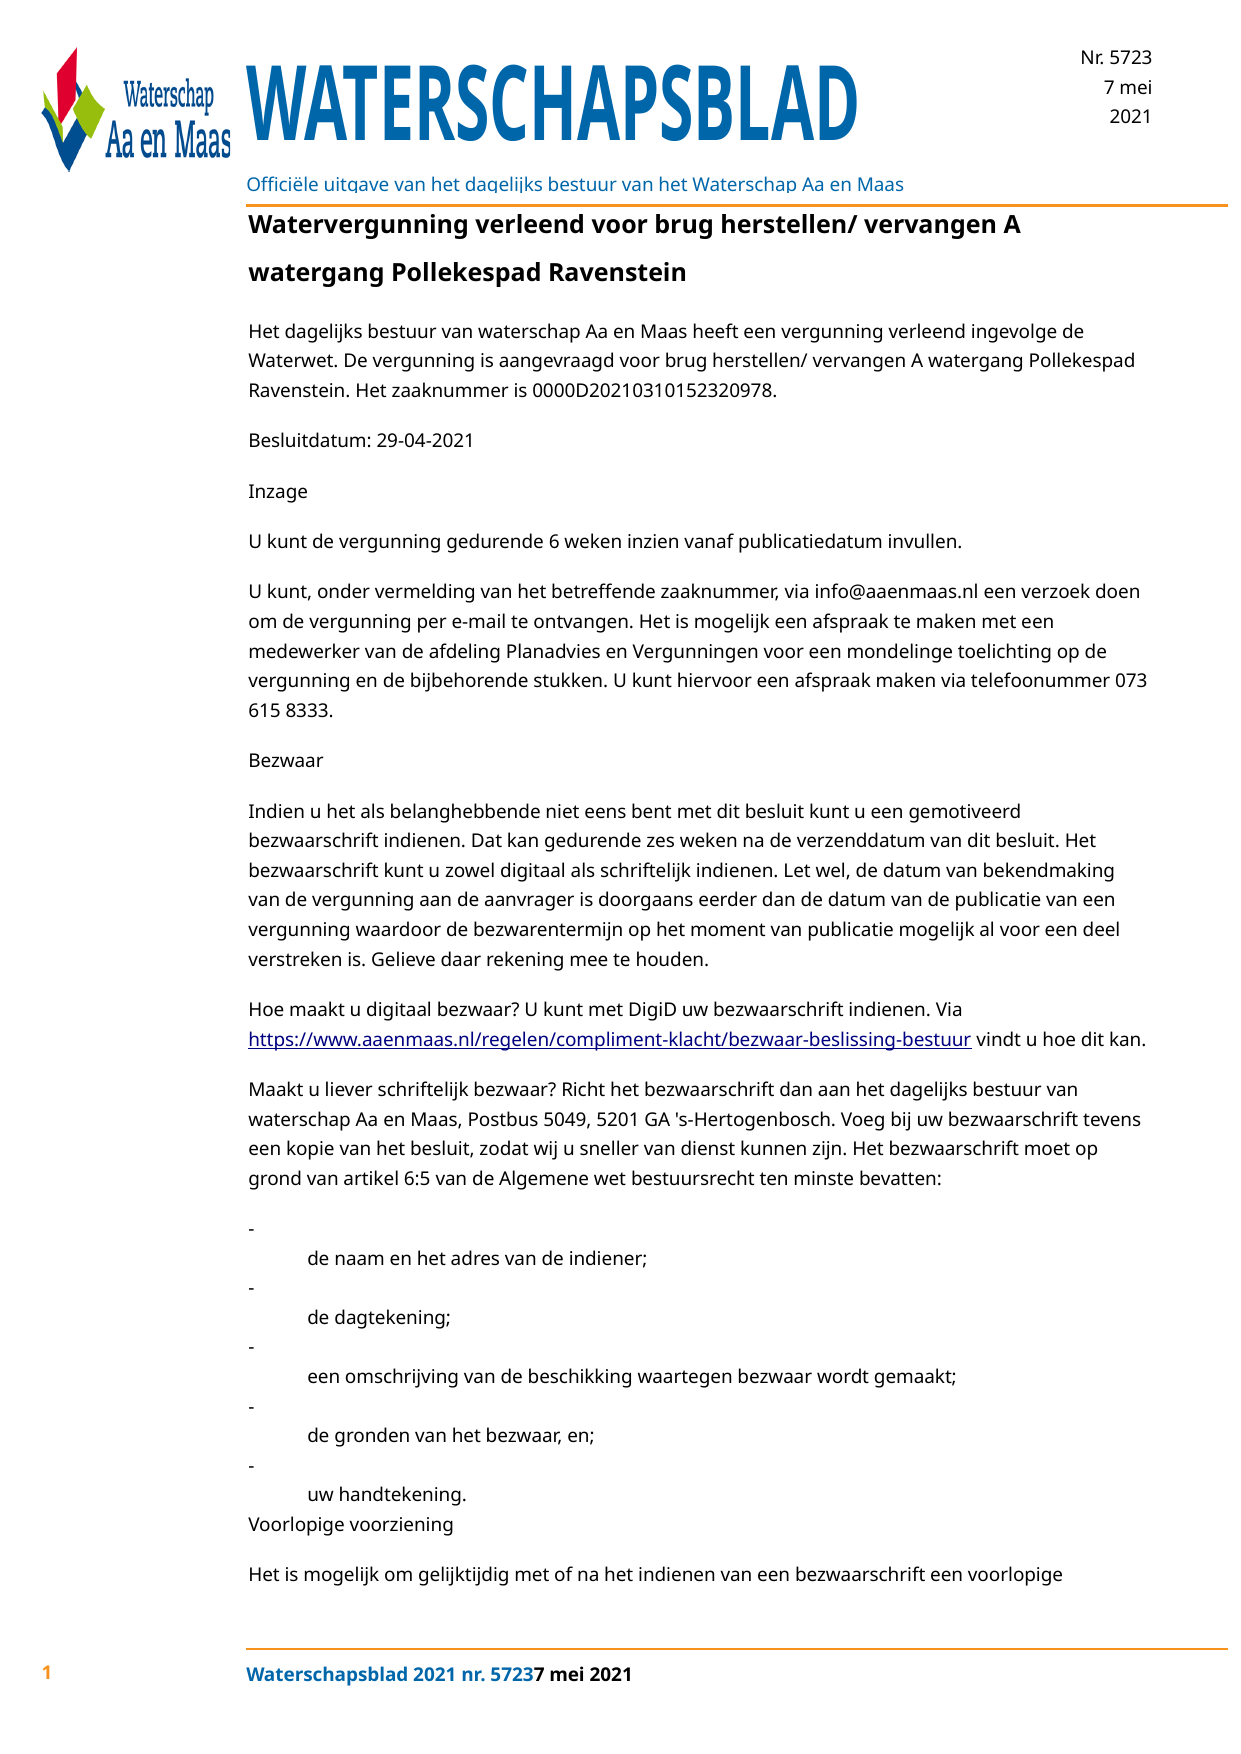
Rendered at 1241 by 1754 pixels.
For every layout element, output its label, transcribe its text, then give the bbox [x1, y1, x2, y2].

text Bezwaar [248, 747, 1152, 773]
text Het is mogelijk om gelijktijdig met of na het indienen van een bezwaarschrift een voorlopige [248, 1562, 1152, 1587]
list de dagtekening; [248, 1304, 1152, 1330]
text Maakt u liever schriftelijk bezwaar? Richt het bezwaarschrift dan aan het dagelijks bestuur van waterschap Aa en Maas, Postbus 5049, 5201 GA 's-Hertogenbosch. Voeg bij uw bezwaarschrift tevens een kopie van het besluit, zodat wij u sneller van dienst kunnen zijn. Het bezwaarschrift moet op grond van artikel 6:5 van de Algemene wet bestuursrecht ten minste bevatten: [248, 1076, 1152, 1191]
list uw handtekening. [248, 1482, 1152, 1507]
text Watervergunning verleend voor brug herstellen/ vervangen A watergang Pollekespad Ravenstein [248, 207, 1152, 288]
text Indien u het als belanghebbende niet eens bent met dit besluit kunt u een gemotiveerd bezwaarschrift indienen. Dat kan gedurende zes weken na de verzenddatum van dit besluit. Het bezwaarschrift kunt u zowel digitaal als schriftelijk indienen. Let wel, de datum van bekendmaking van de vergunning aan de aanvrager is doorgaans eerder dan de datum van de publicatie van een vergunning waardoor de bezwarentermijn op het moment van publicatie mogelijk al voor een deel verstreken is. Gelieve daar rekening mee te houden. [248, 798, 1152, 972]
list de naam en het adres van de indiener; [248, 1245, 1152, 1271]
text Besluitdatum: 29-04-2021 [248, 427, 1152, 453]
text U kunt de vergunning gedurende 6 weken inzien vanaf publicatiedatum invullen. [248, 528, 1152, 554]
list de gronden van het bezwaar, en; [248, 1422, 1152, 1448]
text Het dagelijks bestuur van waterschap Aa en Maas heeft een vergunning verleend ingevolge de Waterwet. De vergunning is aangevraagd voor brug herstellen/ vervangen A watergang Pollekespad Ravenstein. Het zaaknummer is 0000D20210310152320978. [248, 318, 1152, 403]
list een omschrijving van de beschikking waartegen bezwaar wordt gemaakt; [248, 1363, 1152, 1389]
picture [41, 47, 231, 172]
text U kunt, onder vermelding van het betreffende zaaknummer, via info@aaenmaas.nl een verzoek doen om de vergunning per e-mail te ontvangen. Het is mogelijk een afspraak te maken met een medewerker van de afdeling Planadvies en Vergunningen voor een mondelinge toelichting op de vergunning en de bijbehorende stukken. U kunt hiervoor een afspraak maken via telefoonummer 073 615 8333. [248, 579, 1152, 723]
text Voorlopige voorziening [248, 1511, 1152, 1537]
text Inzage [248, 478, 1152, 504]
text Hoe maakt u digitaal bezwaar? U kunt met DigiD uw bezwaarschrift indienen. Via https://www.aaenmaas.nl/regelen/compliment-klacht/bezwaar-beslissing-bestuur vindt u hoe dit kan. [248, 996, 1152, 1052]
